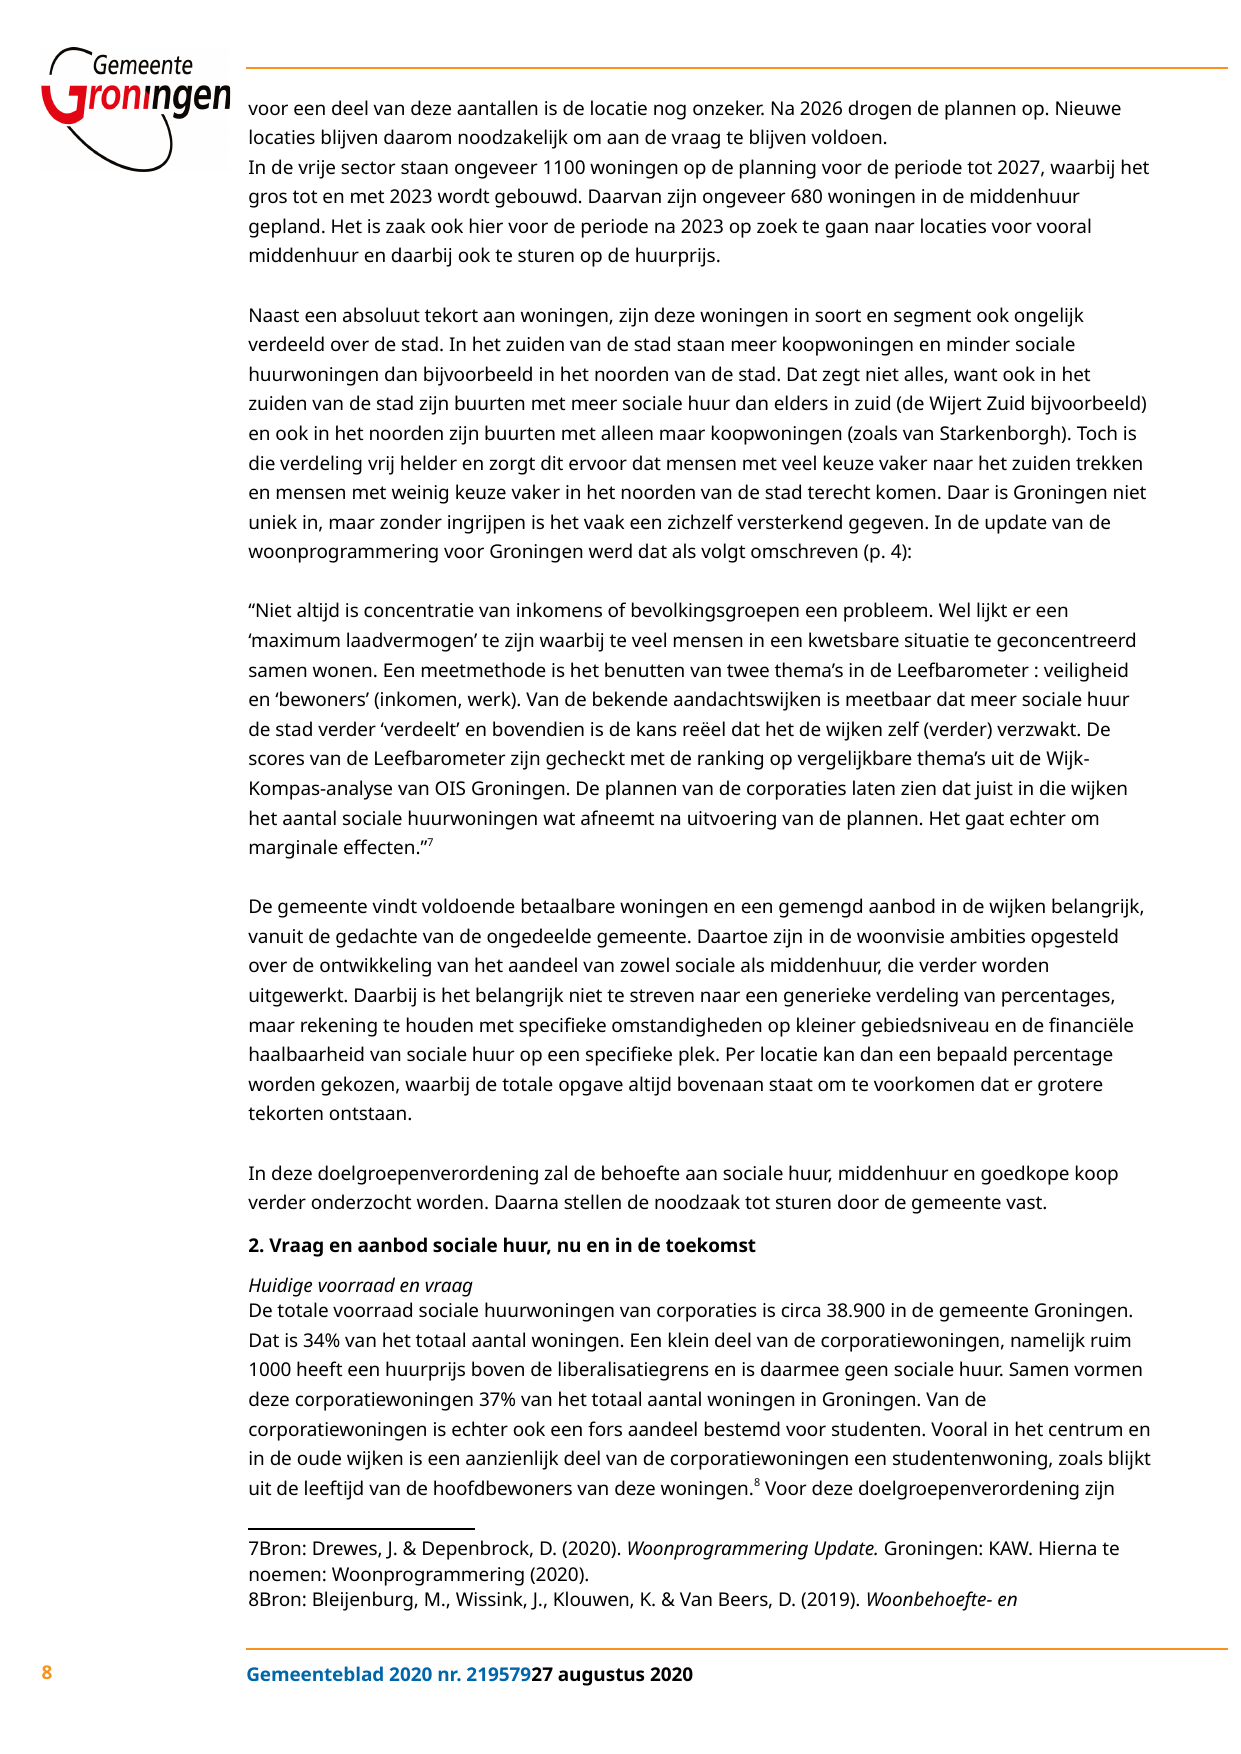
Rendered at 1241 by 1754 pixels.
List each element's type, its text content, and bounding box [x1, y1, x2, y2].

picture [41, 47, 231, 172]
text In de vrije sector staan ongeveer 1100 woningen op de planning voor de periode tot 2027, waarbij het gros tot en met 2023 wordt gebouwd. Daarvan zijn ongeveer 680 woningen in de middenhuur gepland. Het is zaak ook hier voor de periode na 2023 op zoek te gaan naar locaties voor vooral middenhuur en daarbij ook te sturen op de huurprijs. [248, 154, 1152, 268]
text In deze doelgroepenverordening zal de behoefte aan sociale huur, middenhuur en goedkope koop verder onderzocht worden. Daarna stellen de noodzaak tot sturen door de gemeente vast. [248, 1160, 1152, 1215]
text 2. Vraag en aanbod sociale huur, nu en in de toekomst [248, 1232, 1152, 1258]
text Bron: Drewes, J. & Depenbrock, D. (2020). Woonprogrammering Update. Groningen: KAW. Hierna te noemen: Woonprogrammering (2020). [248, 1535, 1152, 1586]
text voor een deel van deze aantallen is de locatie nog onzeker. Na 2026 drogen de plannen op. Nieuwe locaties blijven daarom noodzakelijk om aan de vraag te blijven voldoen. [248, 95, 1152, 150]
text Huidige voorraad en vraag [248, 1272, 1152, 1297]
text Bron: Bleijenburg, M., Wissink, J., Klouwen, K. & Van Beers, D. (2019). Woonbehoefte- en [248, 1586, 1152, 1612]
text Naast een absoluut tekort aan woningen, zijn deze woningen in soort en segment ook ongelijk verdeeld over de stad. In het zuiden van de stad staan meer koopwoningen en minder sociale huurwoningen dan bijvoorbeeld in het noorden van de stad. Dat zegt niet alles, want ook in het zuiden van de stad zijn buurten met meer sociale huur dan elders in zuid (de Wijert Zuid bijvoorbeeld) en ook in het noorden zijn buurten met alleen maar koopwoningen (zoals van Starkenborgh). Toch is die verdeling vrij helder en zorgt dit ervoor dat mensen met veel keuze vaker naar het zuiden trekken en mensen met weinig keuze vaker in het noorden van de stad terecht komen. Daar is Groningen niet uniek in, maar zonder ingrijpen is het vaak een zichzelf versterkend gegeven. In de update van de woonprogrammering voor Groningen werd dat als volgt omschreven (p. 4): [248, 302, 1152, 564]
text De gemeente vindt voldoende betaalbare woningen en een gemengd aanbod in de wijken belangrijk, vanuit de gedachte van de ongedeelde gemeente. Daartoe zijn in de woonvisie ambities opgesteld over de ontwikkeling van het aandeel van zowel sociale als middenhuur, die verder worden uitgewerkt. Daarbij is het belangrijk niet te streven naar een generieke verdeling van percentages, maar rekening te houden met specifieke omstandigheden op kleiner gebiedsniveau en de financiële haalbaarheid van sociale huur op een specifieke plek. Per locatie kan dan een bepaald percentage worden gekozen, waarbij de totale opgave altijd bovenaan staat om te voorkomen dat er grotere tekorten ontstaan. [248, 893, 1152, 1126]
text De totale voorraad sociale huurwoningen van corporaties is circa 38.900 in de gemeente Groningen. Dat is 34% van het totaal aantal woningen. Een klein deel van de corporatiewoningen, namelijk ruim 1000 heeft een huurprijs boven de liberalisatiegrens en is daarmee geen sociale huur. Samen vormen deze corporatiewoningen 37% van het totaal aantal woningen in Groningen. Van de corporatiewoningen is echter ook een fors aandeel bestemd voor studenten. Vooral in het centrum en in de oude wijken is een aanzienlijk deel van de corporatiewoningen een studentenwoning, zoals blijkt uit de leeftijd van de hoofdbewoners van deze woningen. Voor deze doelgroepenverordening zijn [248, 1297, 1152, 1501]
text “Niet altijd is concentratie van inkomens of bevolkingsgroepen een probleem. Wel lijkt er een ‘maximum laadvermogen’ te zijn waarbij te veel mensen in een kwetsbare situatie te geconcentreerd samen wonen. Een meetmethode is het benutten van twee thema’s in de Leefbarometer : veiligheid en ‘bewoners’ (inkomen, werk). Van de bekende aandachtswijken is meetbaar dat meer sociale huur de stad verder ‘verdeelt’ en bovendien is de kans reëel dat het de wijken zelf (verder) verzwakt. De scores van de Leefbarometer zijn gecheckt met de ranking op vergelijkbare thema’s uit de Wijk-Kompas-analyse van OIS Groningen. De plannen van de corporaties laten zien dat juist in die wijken het aantal sociale huurwoningen wat afneemt na uitvoering van de plannen. Het gaat echter om marginale effecten.” [248, 598, 1152, 860]
